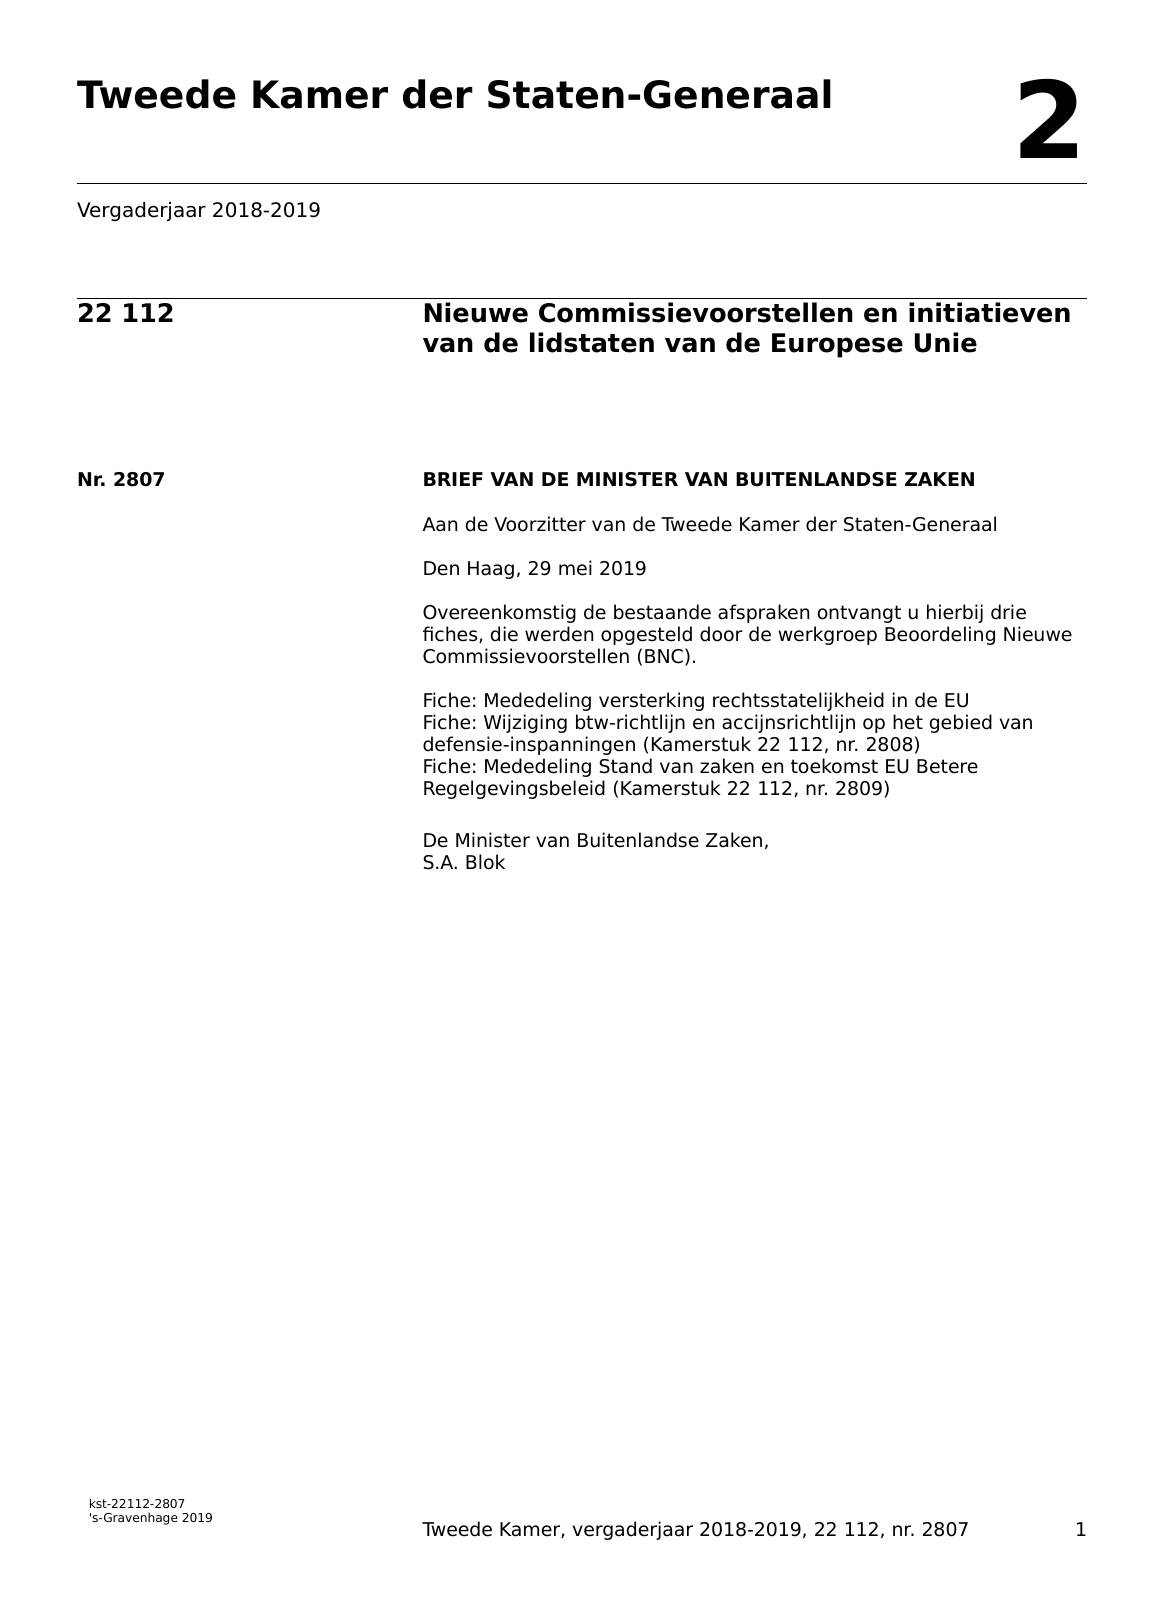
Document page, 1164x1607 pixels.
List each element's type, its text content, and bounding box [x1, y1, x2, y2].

table_header Tweede Kamer der Staten-Generaal [77, 59, 886, 183]
text Aan de Voorzitter van de Tweede Kamer der Staten-Generaal [422, 513, 1087, 536]
text 's-Gravenhage 2019 [88, 1511, 323, 1525]
text Fiche: Wijziging btw-richtlijn en accijnsrichtlijn op het gebied van defensie-inspanningen (Kamerstuk 22 112, nr. 2808) [422, 712, 1087, 756]
table_cell Vergaderjaar 2018-2019 [77, 184, 1087, 298]
text Fiche: Mededeling Stand van zaken en toekomst EU Betere Regelgevingsbeleid (Kamerstuk 22 112, nr. 2809) [422, 756, 1087, 800]
table_header 2 [886, 59, 1087, 183]
text Den Haag, 29 mei 2019 [422, 558, 1087, 580]
text Fiche: Mededeling versterking rechtsstatelijkheid in de EU [422, 690, 1087, 712]
text kst-22112-2807 [88, 1497, 323, 1511]
subtitle Nr. 2807 BRIEF VAN DE MINISTER VAN BUITENLANDSE ZAKEN [77, 469, 1087, 491]
text De Minister van Buitenlandse Zaken, S.A. Blok [422, 830, 1087, 874]
subtitle 22 112 Nieuwe Commissievoorstellen en initiatieven van de lidstaten van de Europese Unie [77, 299, 1087, 358]
text Overeenkomstig de bestaande afspraken ontvangt u hierbij drie fiches, die werden opgesteld door de werkgroep Beoordeling Nieuwe Commissievoorstellen (BNC). [422, 602, 1087, 668]
